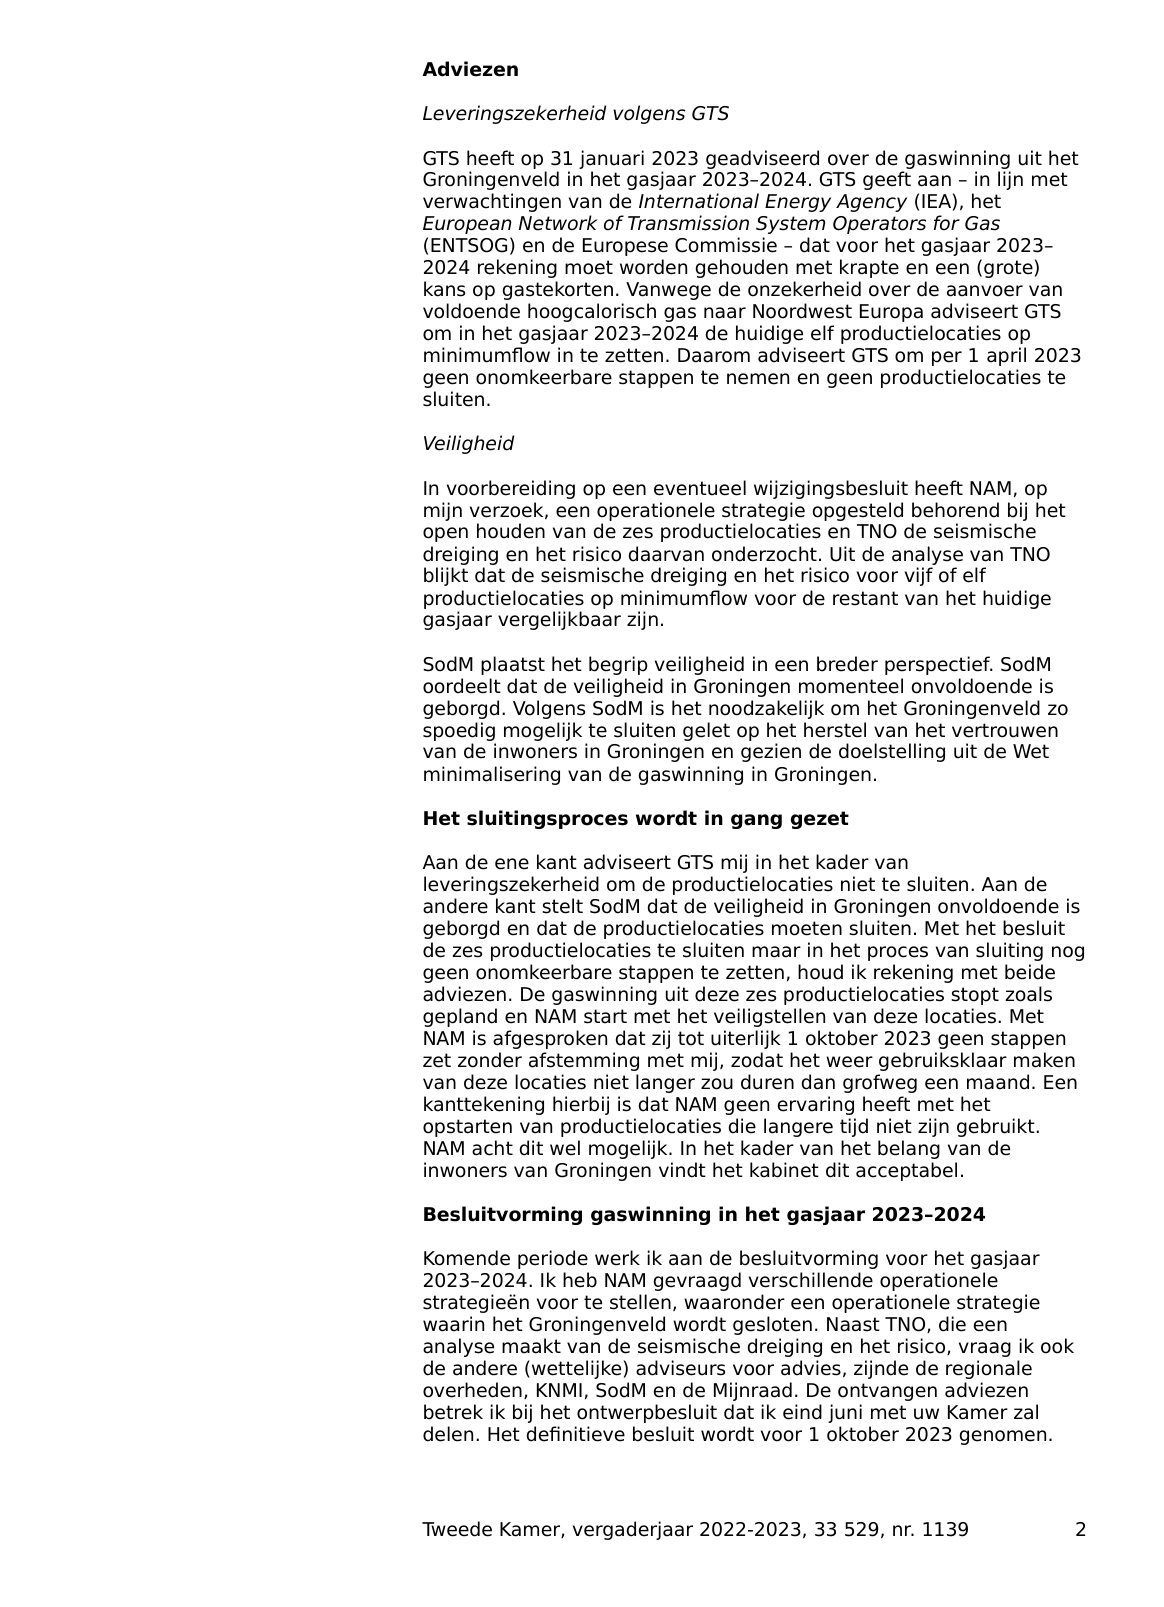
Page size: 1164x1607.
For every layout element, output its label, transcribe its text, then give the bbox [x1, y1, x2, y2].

subtitle Leveringszekerheid volgens GTS [422, 103, 1087, 125]
text In voorbereiding op een eventueel wijzigingsbesluit heeft NAM, op mijn verzoek, een operationele strategie opgesteld behorend bij het open houden van de zes productielocaties en TNO de seismische dreiging en het risico daarvan onderzocht. Uit de analyse van TNO blijkt dat de seismische dreiging en het risico voor vijf of elf productielocaties op minimumflow voor de restant van het huidige gasjaar vergelijkbaar zijn. [422, 477, 1087, 631]
text SodM plaatst het begrip veiligheid in een breder perspectief. SodM oordeelt dat de veiligheid in Groningen momenteel onvoldoende is geborgd. Volgens SodM is het noodzakelijk om het Groningenveld zo spoedig mogelijk te sluiten gelet op het herstel van het vertrouwen van de inwoners in Groningen en gezien de doelstelling uit de Wet minimalisering van de gaswinning in Groningen. [422, 653, 1087, 785]
subtitle Veiligheid [422, 433, 1087, 455]
text Komende periode werk ik aan de besluitvorming voor het gasjaar 2023–2024. Ik heb NAM gevraagd verschillende operationele strategieën voor te stellen, waaronder een operationele strategie waarin het Groningenveld wordt gesloten. Naast TNO, die een analyse maakt van de seismische dreiging en het risico, vraag ik ook de andere (wettelijke) adviseurs voor advies, zijnde de regionale overheden, KNMI, SodM en de Mijnraad. De ontvangen adviezen betrek ik bij het ontwerpbesluit dat ik eind juni met uw Kamer zal delen. Het definitieve besluit wordt voor 1 oktober 2023 genomen. [422, 1248, 1087, 1446]
text GTS heeft op 31 januari 2023 geadviseerd over de gaswinning uit het Groningenveld in het gasjaar 2023–2024. GTS geeft aan – in lijn met verwachtingen van de International Energy Agency (IEA), het European Network of Transmission System Operators for Gas (ENTSOG) en de Europese Commissie – dat voor het gasjaar 2023–2024 rekening moet worden gehouden met krapte en een (grote) kans op gastekorten. Vanwege de onzekerheid over de aanvoer van voldoende hoogcalorisch gas naar Noordwest Europa adviseert GTS om in het gasjaar 2023–2024 de huidige elf productielocaties op minimumflow in te zetten. Daarom adviseert GTS om per 1 april 2023 geen onomkeerbare stappen te nemen en geen productielocaties te sluiten. [422, 147, 1087, 411]
subtitle Het sluitingsproces wordt in gang gezet [422, 808, 1087, 829]
subtitle Adviezen [422, 59, 1087, 81]
subtitle Besluitvorming gaswinning in het gasjaar 2023–2024 [422, 1204, 1087, 1226]
text Aan de ene kant adviseert GTS mij in het kader van leveringszekerheid om de productielocaties niet te sluiten. Aan de andere kant stelt SodM dat de veiligheid in Groningen onvoldoende is geborgd en dat de productielocaties moeten sluiten. Met het besluit de zes productielocaties te sluiten maar in het proces van sluiting nog geen onomkeerbare stappen te zetten, houd ik rekening met beide adviezen. De gaswinning uit deze zes productielocaties stopt zoals gepland en NAM start met het veiligstellen van deze locaties. Met NAM is afgesproken dat zij tot uiterlijk 1 oktober 2023 geen stappen zet zonder afstemming met mij, zodat het weer gebruiksklaar maken van deze locaties niet langer zou duren dan grofweg een maand. Een kanttekening hierbij is dat NAM geen ervaring heeft met het opstarten van productielocaties die langere tijd niet zijn gebruikt. NAM acht dit wel mogelijk. In het kader van het belang van de inwoners van Groningen vindt het kabinet dit acceptabel. [422, 852, 1087, 1181]
